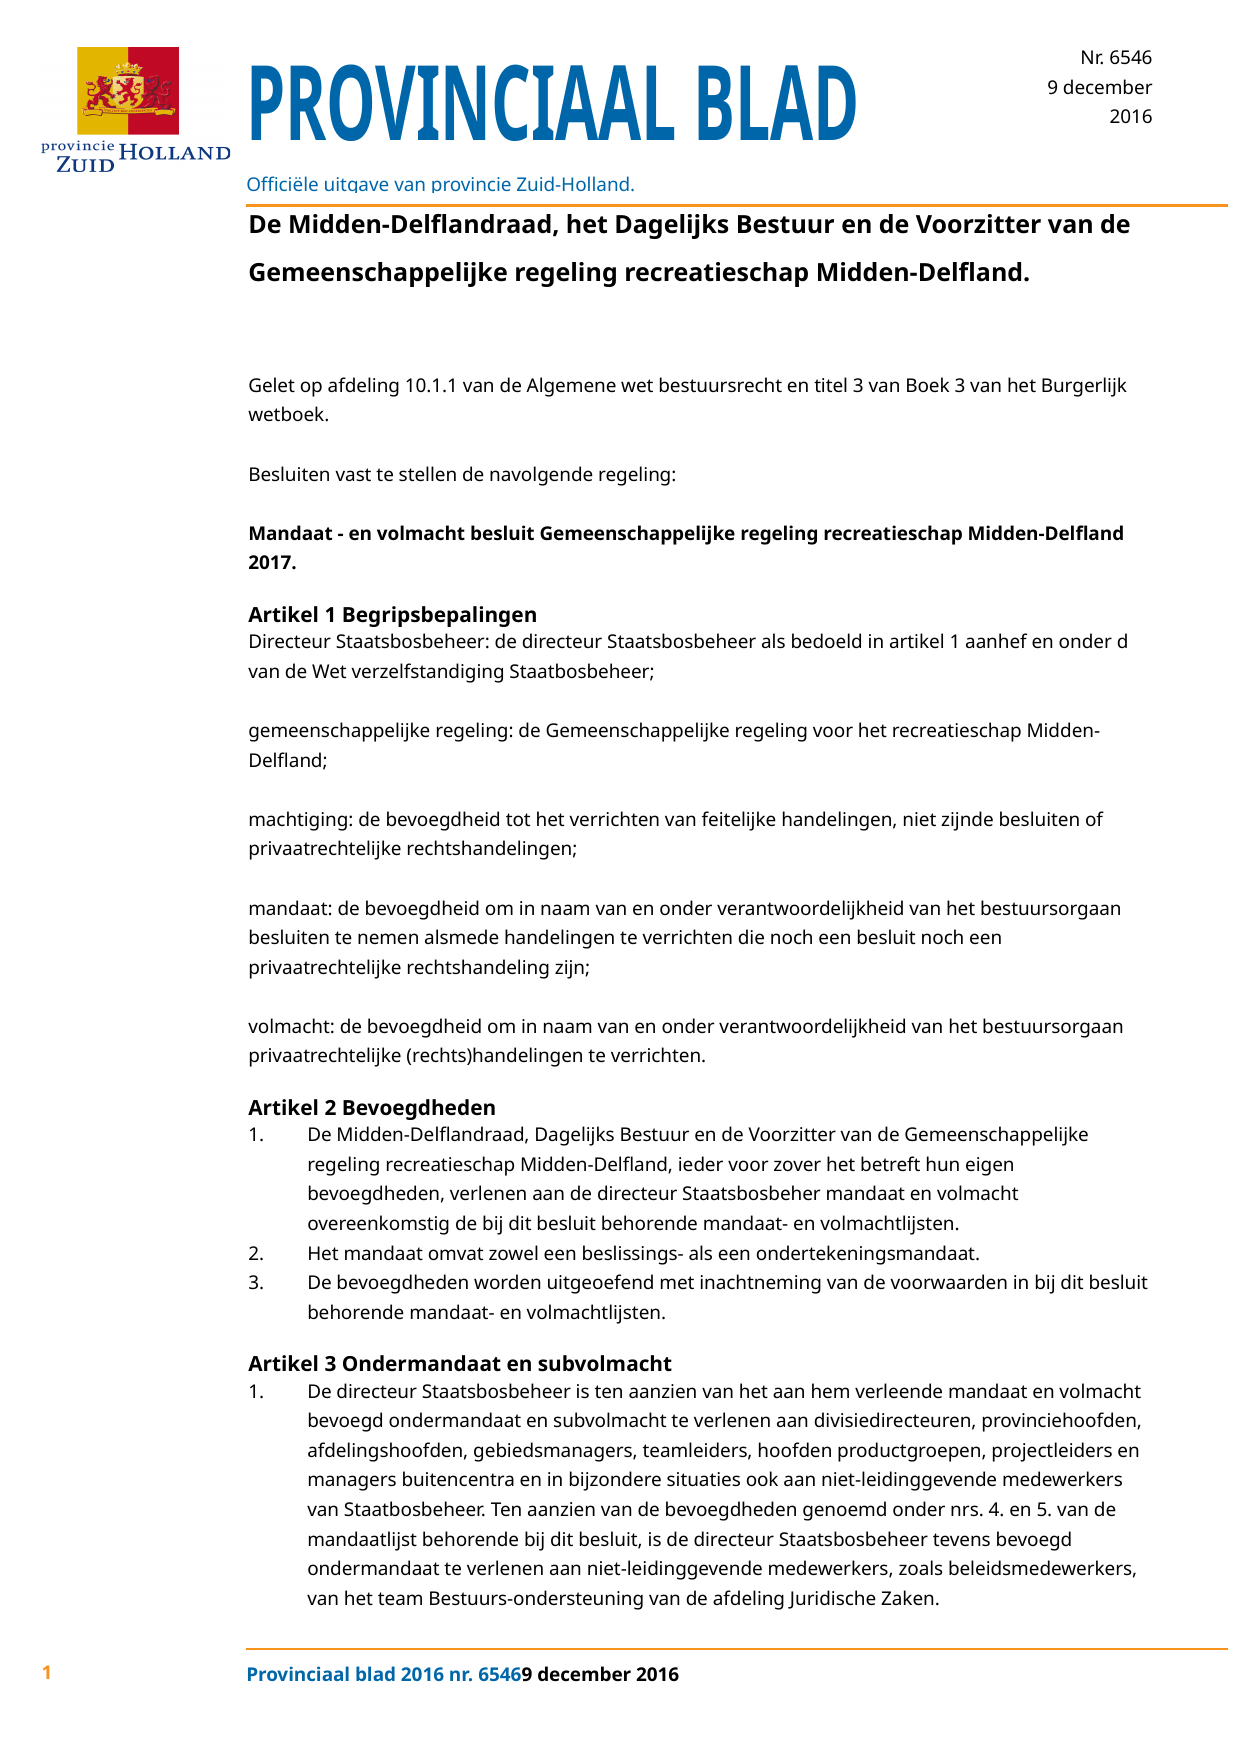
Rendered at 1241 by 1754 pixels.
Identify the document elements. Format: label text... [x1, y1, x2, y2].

list De bevoegdheden worden uitgeoefend met inachtneming van de voorwaarden in bij dit besluit behorende mandaat- en volmachtlijsten. [248, 1269, 1152, 1325]
text Besluiten vast te stellen de navolgende regeling: [248, 461, 1152, 487]
text gemeenschappelijke regeling: de Gemeenschappelijke regeling voor het recreatieschap Midden-Delfland; [248, 717, 1152, 772]
picture [41, 47, 231, 172]
text Mandaat - en volmacht besluit Gemeenschappelijke regeling recreatieschap Midden-Delfland 2017. [248, 520, 1152, 575]
text machtiging: de bevoegdheid tot het verrichten van feitelijke handelingen, niet zijnde besluiten of privaatrechtelijke rechtshandelingen; [248, 806, 1152, 861]
list De directeur Staatsbosbeheer is ten aanzien van het aan hem verleende mandaat en volmacht bevoegd ondermandaat en subvolmacht te verlenen aan divisiedirecteuren, provinciehoofden, afdelingshoofden, gebiedsmanagers, teamleiders, hoofden productgroepen, projectleiders en managers buitencentra en in bijzondere situaties ook aan niet-leidinggevende medewerkers van Staatbosbeheer. Ten aanzien van de bevoegdheden genoemd onder nrs. 4. en 5. van de mandaatlijst behorende bij dit besluit, is de directeur Staatsbosbeheer tevens bevoegd ondermandaat te verlenen aan niet-leidinggevende medewerkers, zoals beleidsmedewerkers, van het team Bestuurs-ondersteuning van de afdeling Juridische Zaken. [248, 1378, 1152, 1611]
text Directeur Staatsbosbeheer: de directeur Staatsbosbeheer als bedoeld in artikel 1 aanhef en onder d van de Wet verzelfstandiging Staatbosbeheer; [248, 628, 1152, 684]
list De Midden-Delflandraad, Dagelijks Bestuur en de Voorzitter van de Gemeenschappelijke regeling recreatieschap Midden-Delfland, ieder voor zover het betreft hun eigen bevoegdheden, verlenen aan de directeur Staatsbosbeher mandaat en volmacht overeenkomstig de bij dit besluit behorende mandaat- en volmachtlijsten. [248, 1121, 1152, 1236]
text Gelet op afdeling 10.1.1 van de Algemene wet bestuursrecht en titel 3 van Boek 3 van het Burgerlijk wetboek. [248, 372, 1152, 427]
text Artikel 3 Ondermandaat en subvolmacht [248, 1349, 1152, 1378]
text Artikel 1 Begripsbepalingen [248, 600, 1152, 628]
text Artikel 2 Bevoegdheden [248, 1093, 1152, 1121]
list Het mandaat omvat zowel een beslissings- als een ondertekeningsmandaat. [248, 1240, 1152, 1266]
text mandaat: de bevoegdheid om in naam van en onder verantwoordelijkheid van het bestuursorgaan besluiten te nemen alsmede handelingen te verrichten die noch een besluit noch een privaatrechtelijke rechtshandeling zijn; [248, 895, 1152, 979]
text volmacht: de bevoegdheid om in naam van en onder verantwoordelijkheid van het bestuursorgaan privaatrechtelijke (rechts)handelingen te verrichten. [248, 1013, 1152, 1068]
text De Midden-Delflandraad, het Dagelijks Bestuur en de Voorzitter van de Gemeenschappelijke regeling recreatieschap Midden-Delfland. [248, 207, 1152, 288]
